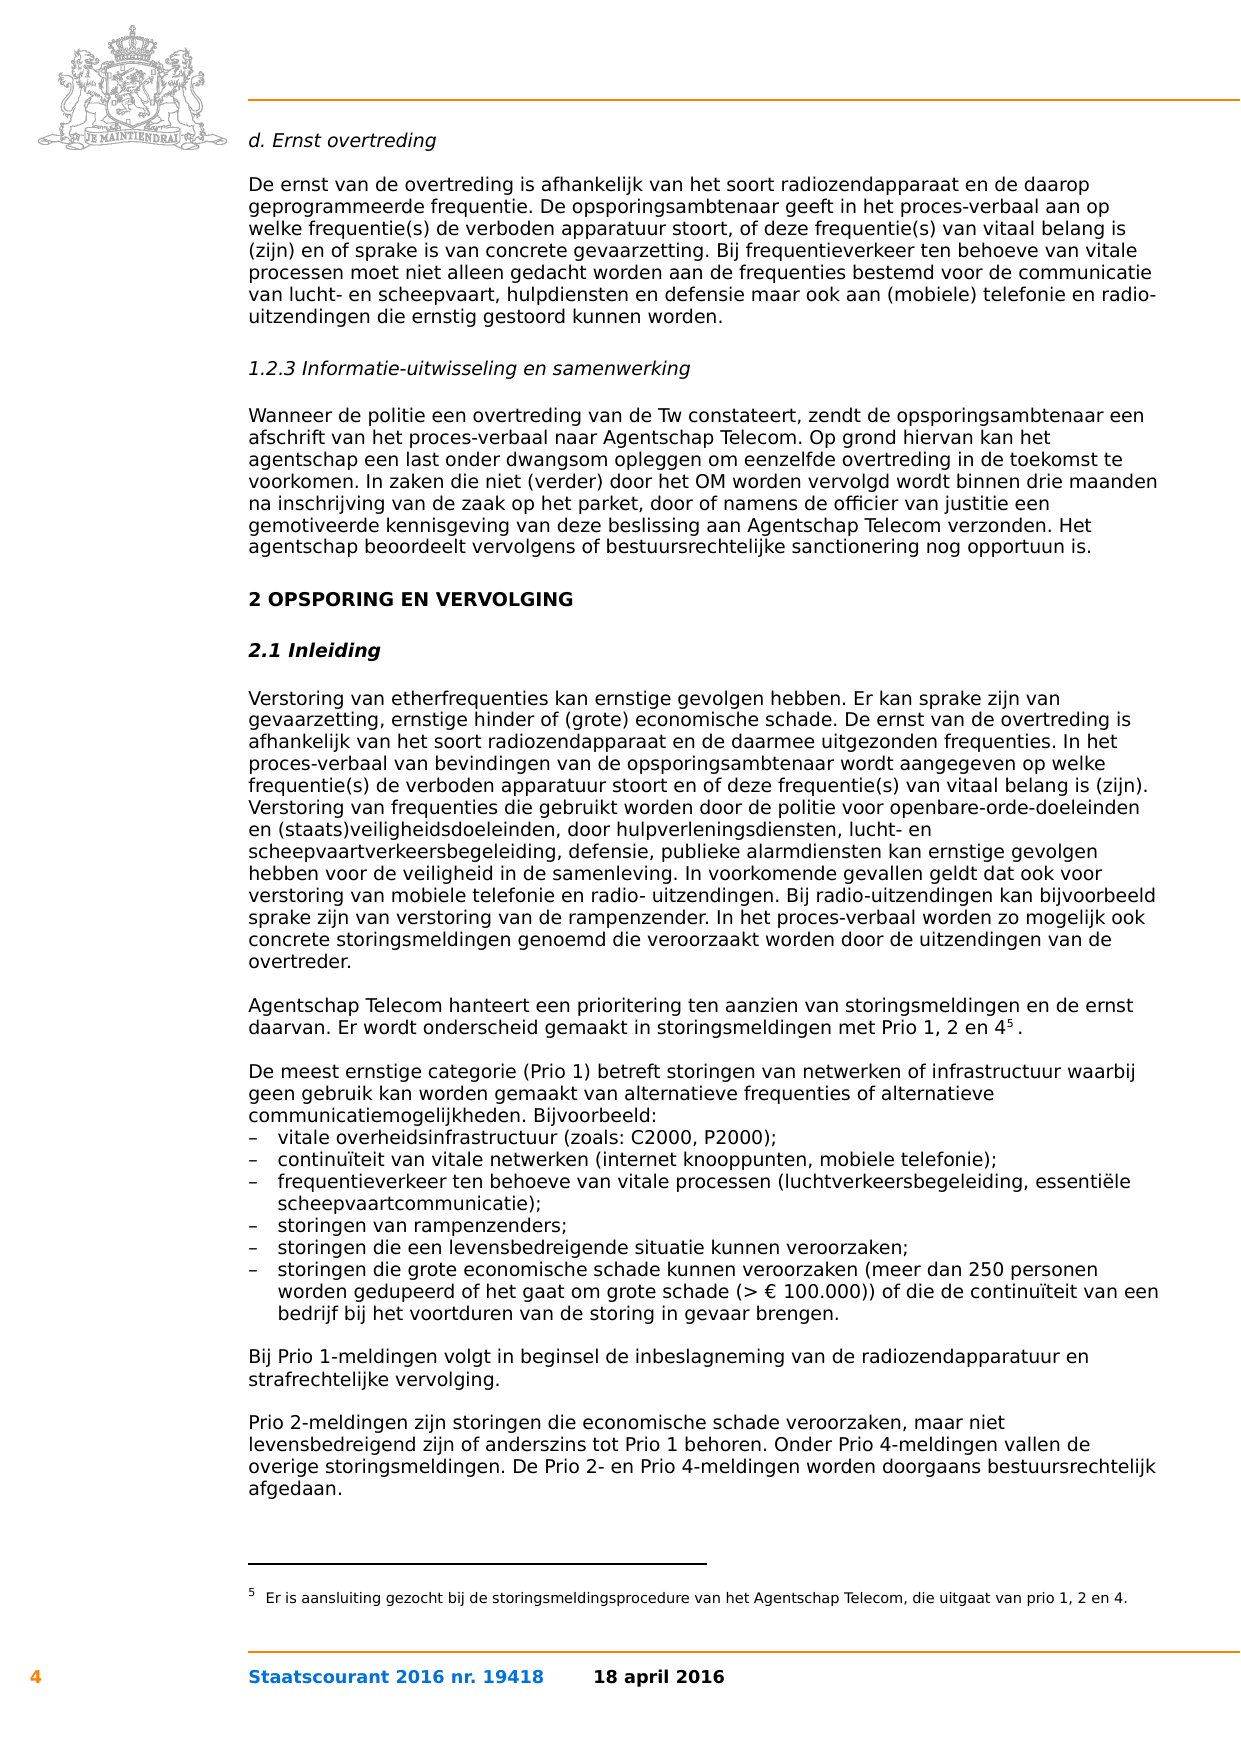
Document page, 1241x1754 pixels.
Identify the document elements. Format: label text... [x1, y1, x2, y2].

text Wanneer de politie een overtreding van de Tw constateert, zendt de opsporingsambtenaar een afschrift van het proces-verbaal naar Agentschap Telecom. Op grond hiervan kan het agentschap een last onder dwangsom opleggen om eenzelfde overtreding in de toekomst te voorkomen. In zaken die niet (verder) door het OM worden vervolgd wordt binnen drie maanden na inschrijving van de zaak op het parket, door of namens de officier van justitie een gemotiveerde kennisgeving van deze beslissing aan Agentschap Telecom verzonden. Het agentschap beoordeelt vervolgens of bestuursrechtelijke sanctionering nog opportuun is. [248, 404, 1163, 558]
text Agentschap Telecom hanteert een prioritering ten aanzien van storingsmeldingen en de ernst daarvan. Er wordt onderscheid gemaakt in storingsmeldingen met Prio 1, 2 en 4. [248, 995, 1163, 1039]
text Verstoring van etherfrequenties kan ernstige gevolgen hebben. Er kan sprake zijn van gevaarzetting, ernstige hinder of (grote) economische schade. De ernst van de overtreding is afhankelijk van het soort radiozendapparaat en de daarmee uitgezonden frequenties. In het proces-verbaal van bevindingen van de opsporingsambtenaar wordt aangegeven op welke frequentie(s) de verboden apparatuur stoort en of deze frequentie(s) van vitaal belang is (zijn). Verstoring van frequenties die gebruikt worden door de politie voor openbare-orde-doeleinden en (staats)veiligheidsdoeleinden, door hulpverleningsdiensten, lucht- en scheepvaartverkeersbegeleiding, defensie, publieke alarmdiensten kan ernstige gevolgen hebben voor de veiligheid in de samenleving. In voorkomende gevallen geldt dat ook voor verstoring van mobiele telefonie en radio- uitzendingen. Bij radio-uitzendingen kan bijvoorbeeld sprake zijn van verstoring van de rampenzender. In het proces-verbaal worden zo mogelijk ook concrete storingsmeldingen genoemd die veroorzaakt worden door de uitzendingen van de overtreder. [248, 687, 1163, 973]
subtitle d. Ernst overtreding [248, 130, 1163, 152]
text De meest ernstige categorie (Prio 1) betreft storingen van netwerken of infrastructuur waarbij geen gebruik kan worden gemaakt van alternatieve frequenties of alternatieve communicatiemogelijkheden. Bijvoorbeeld: [248, 1061, 1163, 1127]
subtitle 2 OPSPORING EN VERVOLGING [248, 588, 1163, 610]
text – frequentieverkeer ten behoeve van vitale processen (luchtverkeersbegeleiding, essentiële scheepvaartcommunicatie); [248, 1171, 1163, 1215]
text Bij Prio 1-meldingen volgt in beginsel de inbeslagneming van de radiozendapparatuur en strafrechtelijke vervolging. [248, 1346, 1163, 1390]
subtitle 2.1 Inleiding [248, 640, 1163, 662]
text – vitale overheidsinfrastructuur (zoals: C2000, P2000); [248, 1127, 1163, 1149]
text Prio 2-meldingen zijn storingen die economische schade veroorzaken, maar niet levensbedreigend zijn of anderszins tot Prio 1 behoren. Onder Prio 4-meldingen vallen de overige storingsmeldingen. De Prio 2- en Prio 4-meldingen worden doorgaans bestuursrechtelijk afgedaan. [248, 1412, 1163, 1500]
text Er is aansluiting gezocht bij de storingsmeldingsprocedure van het Agentschap Telecom, die uitgaat van prio 1, 2 en 4. [248, 1586, 1163, 1608]
text De ernst van de overtreding is afhankelijk van het soort radiozendapparaat en de daarop geprogrammeerde frequentie. De opsporingsambtenaar geeft in het proces-verbaal aan op welke frequentie(s) de verboden apparatuur stoort, of deze frequentie(s) van vitaal belang is (zijn) en of sprake is van concrete gevaarzetting. Bij frequentieverkeer ten behoeve van vitale processen moet niet alleen gedacht worden aan de frequenties bestemd voor de communicatie van lucht- en scheepvaart, hulpdiensten en defensie maar ook aan (mobiele) telefonie en radio-uitzendingen die ernstig gestoord kunnen worden. [248, 174, 1163, 328]
text – continuïteit van vitale netwerken (internet knooppunten, mobiele telefonie); [248, 1149, 1163, 1171]
picture [38, 25, 227, 150]
text – storingen van rampenzenders; [248, 1215, 1163, 1237]
subtitle 1.2.3 Informatie-uitwisseling en samenwerking [248, 358, 1163, 379]
text – storingen die een levensbedreigende situatie kunnen veroorzaken; [248, 1237, 1163, 1259]
text – storingen die grote economische schade kunnen veroorzaken (meer dan 250 personen worden gedupeerd of het gaat om grote schade (> € 100.000)) of die de continuïteit van een bedrijf bij het voortduren van de storing in gevaar brengen. [248, 1259, 1163, 1324]
